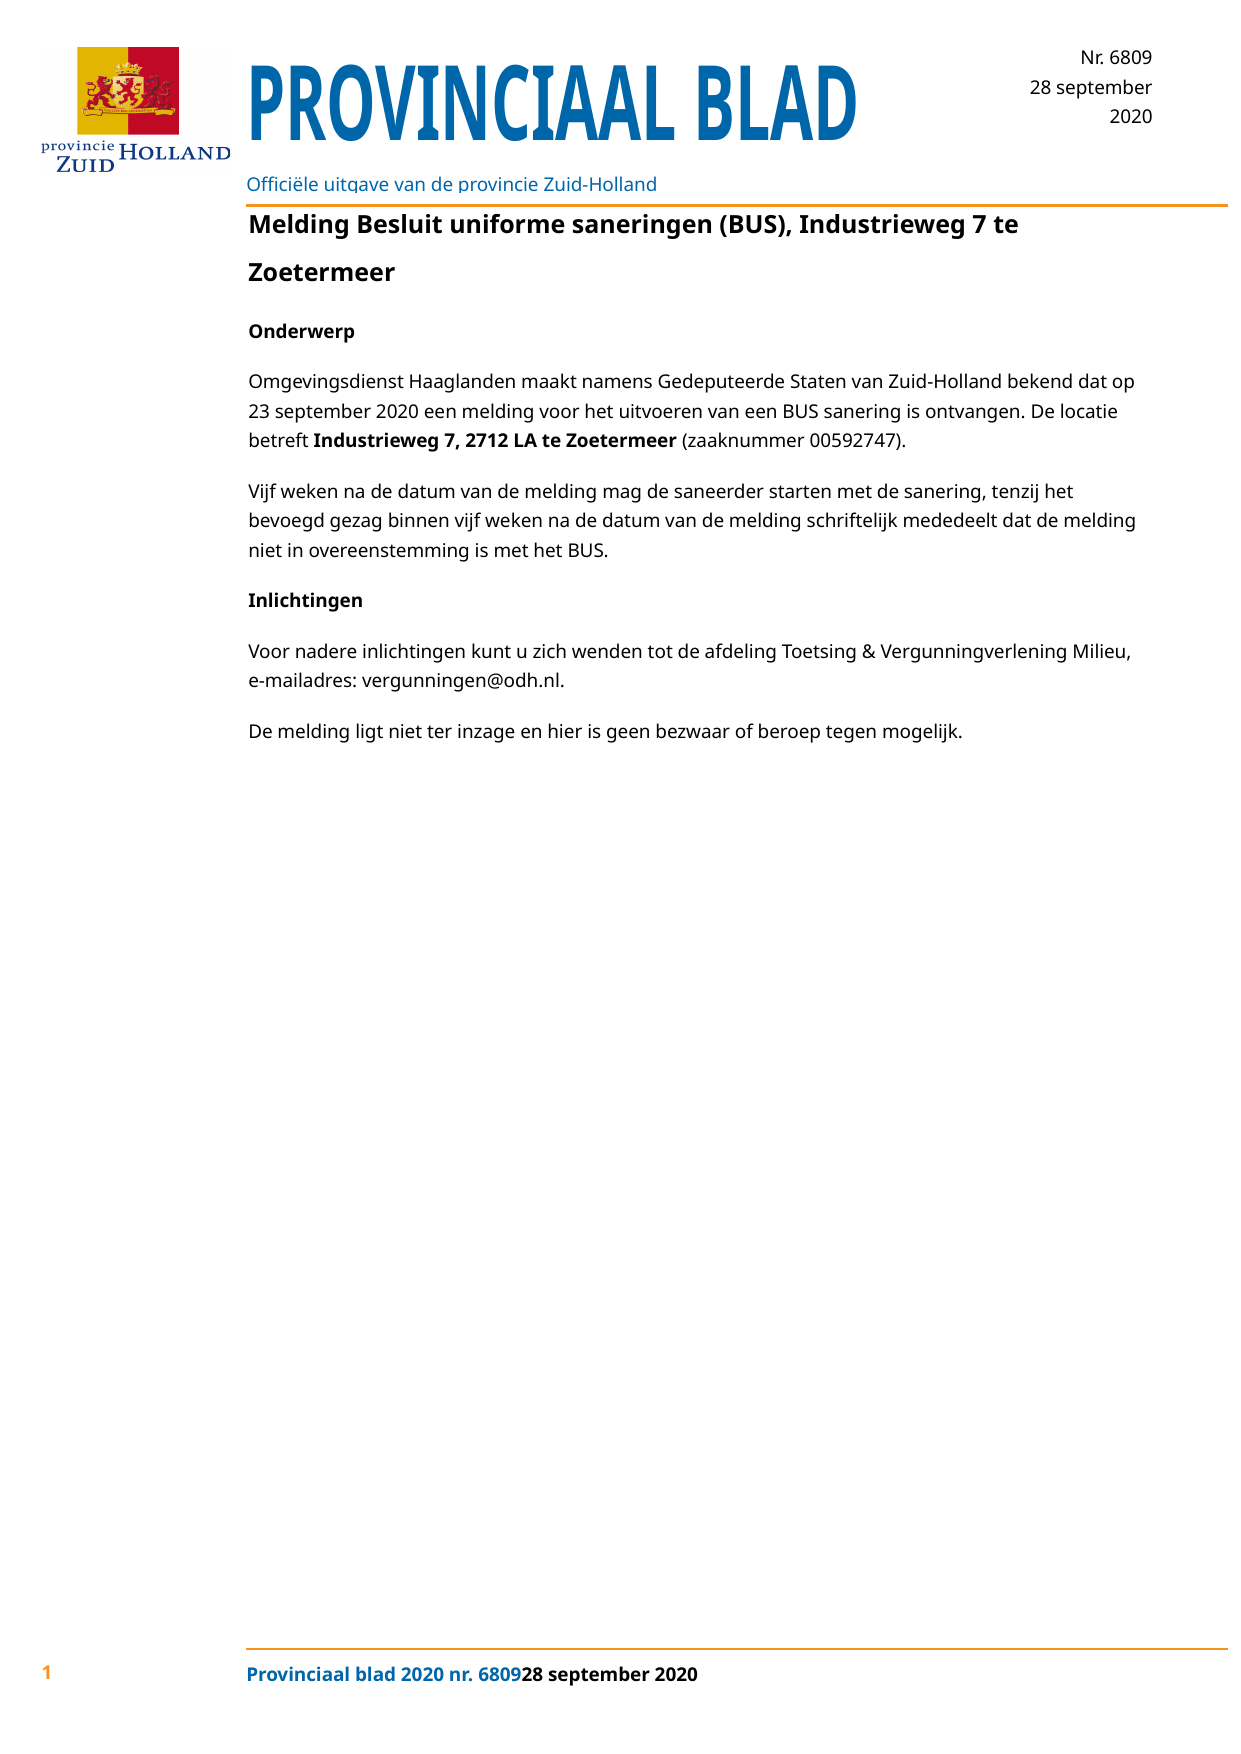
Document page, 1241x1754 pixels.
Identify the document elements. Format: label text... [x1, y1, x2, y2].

text Inlichtingen [248, 587, 1152, 613]
text Vijf weken na de datum van de melding mag de saneerder starten met de sanering, tenzij het bevoegd gezag binnen vijf weken na de datum van de melding schriftelijk mededeelt dat de melding niet in overeenstemming is met het BUS. [248, 478, 1152, 563]
text Melding Besluit uniforme saneringen (BUS), Industrieweg 7 te Zoetermeer [248, 207, 1152, 288]
text Onderwerp [248, 318, 1152, 344]
text Omgevingsdienst Haaglanden maakt namens Gedeputeerde Staten van Zuid-Holland bekend dat op 23 september 2020 een melding voor het uitvoeren van een BUS sanering is ontvangen. De locatie betreft Industrieweg 7, 2712 LA te Zoetermeer (zaaknummer 00592747). [248, 368, 1152, 453]
text Voor nadere inlichtingen kunt u zich wenden tot de afdeling Toetsing & Vergunningverlening Milieu, e-mailadres: vergunningen@odh.nl. [248, 638, 1152, 693]
picture [41, 47, 231, 172]
text De melding ligt niet ter inzage en hier is geen bezwaar of beroep tegen mogelijk. [248, 718, 1152, 744]
